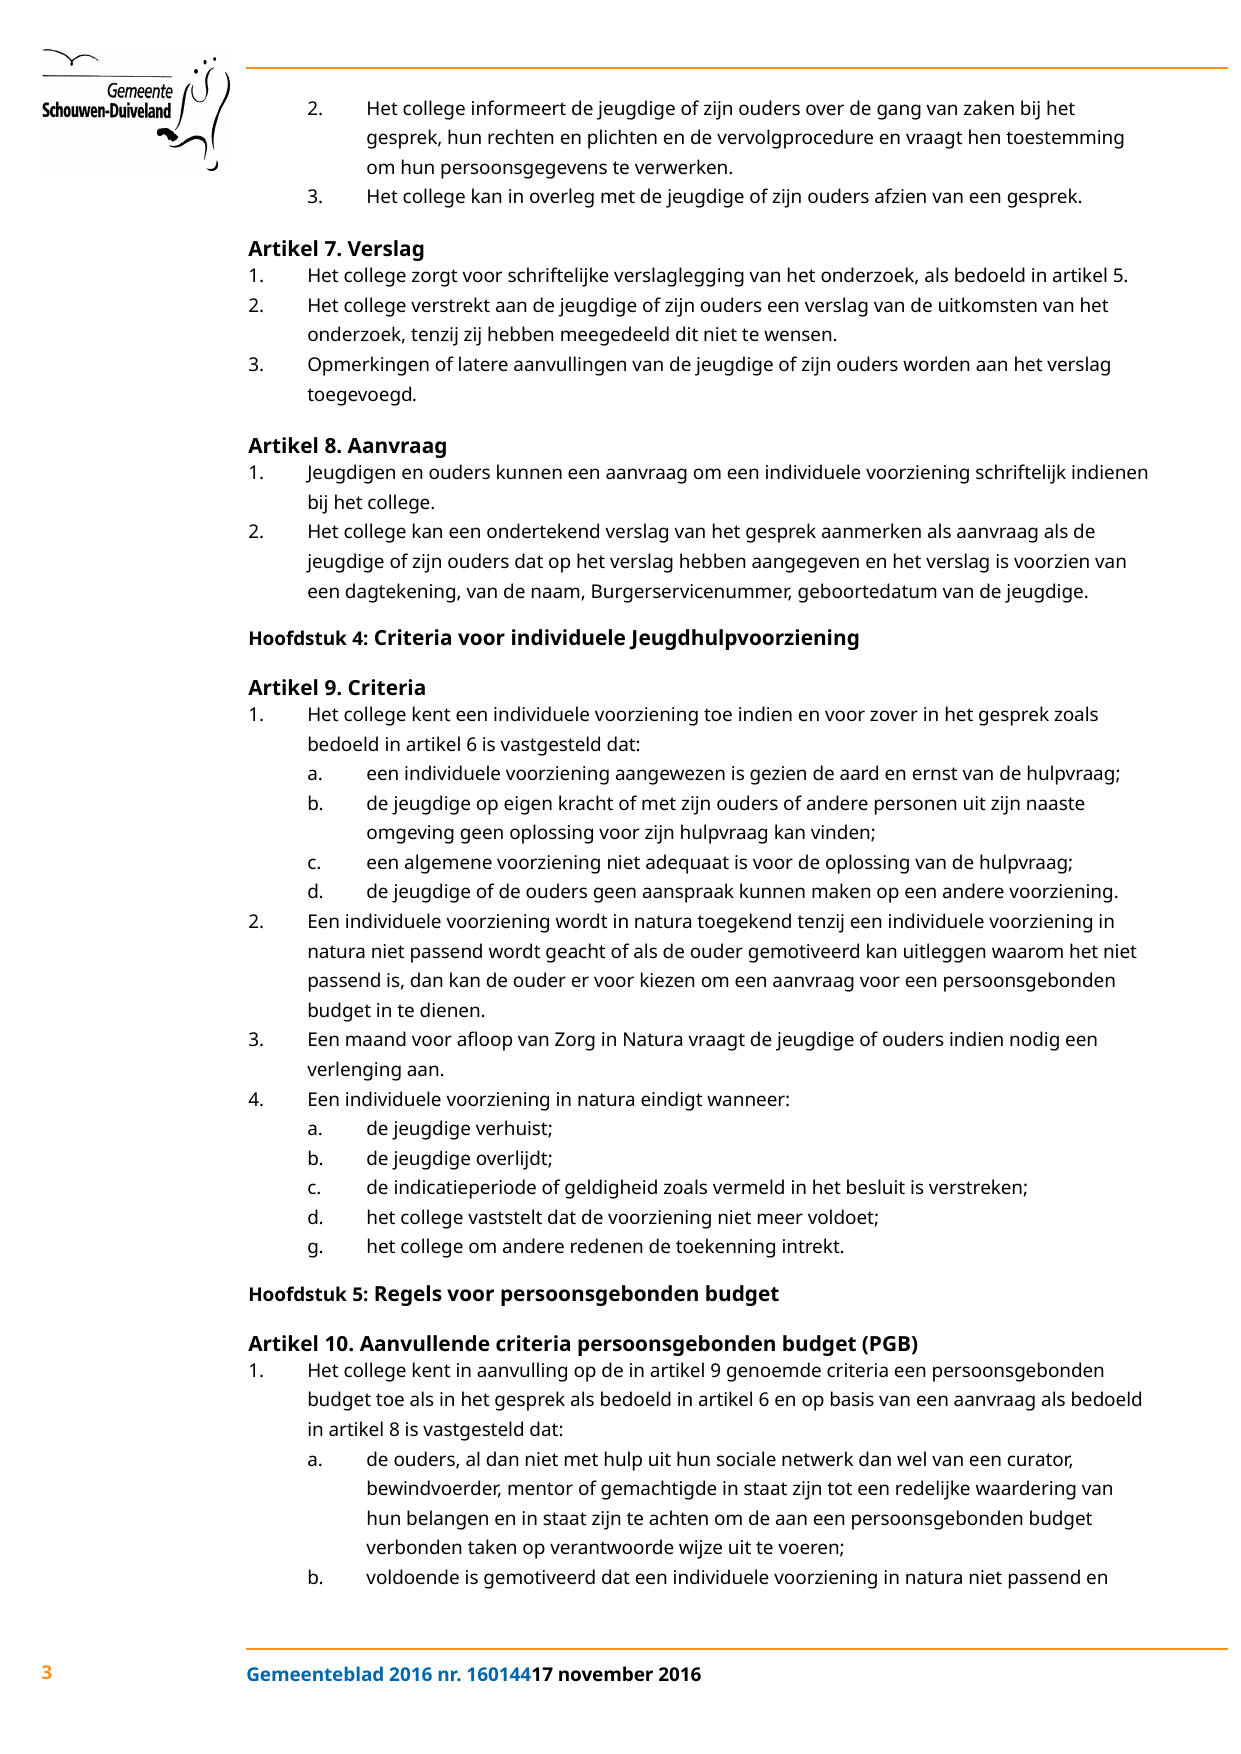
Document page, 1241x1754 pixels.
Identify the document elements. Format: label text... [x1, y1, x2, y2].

text Artikel 7. Verslag [248, 234, 1152, 262]
list Een maand voor afloop van Zorg in Natura vraagt de jeugdige of ouders indien nodig een verlenging aan. [248, 1027, 1152, 1082]
text Hoofdstuk 5: Regels voor persoonsgebonden budget [248, 1279, 1152, 1308]
text Artikel 9. Criteria [248, 673, 1152, 701]
text Artikel 10. Aanvullende criteria persoonsgebonden budget (PGB) [248, 1329, 1152, 1357]
text Hoofdstuk 4: Criteria voor individuele Jeugdhulpvoorziening [248, 623, 1152, 652]
list de jeugdige of de ouders geen aanspraak kunnen maken op een andere voorziening. [307, 879, 1152, 904]
list het college om andere redenen de toekenning intrekt. [307, 1234, 1152, 1259]
list Jeugdigen en ouders kunnen een aanvraag om een individuele voorziening schriftelijk indienen bij het college. [248, 459, 1152, 515]
picture [41, 47, 231, 172]
list een individuele voorziening aangewezen is gezien de aard en ernst van de hulpvraag; [307, 760, 1152, 786]
list de jeugdige overlijdt; [307, 1145, 1152, 1171]
list Het college kan in overleg met de jeugdige of zijn ouders afzien van een gesprek. [307, 183, 1152, 209]
list Het college kent een individuele voorziening toe indien en voor zover in het gesprek zoals bedoeld in artikel 6 is vastgesteld dat: [248, 701, 1152, 757]
list de indicatieperiode of geldigheid zoals vermeld in het besluit is verstreken; [307, 1174, 1152, 1200]
list Een individuele voorziening in natura eindigt wanneer: [248, 1086, 1152, 1112]
list het college vaststelt dat de voorziening niet meer voldoet; [307, 1204, 1152, 1230]
list Een individuele voorziening wordt in natura toegekend tenzij een individuele voorziening in natura niet passend wordt geacht of als de ouder gemotiveerd kan uitleggen waarom het niet passend is, dan kan de ouder er voor kiezen om een aanvraag voor een persoonsgebonden budget in te dienen. [248, 908, 1152, 1023]
list Het college zorgt voor schriftelijke verslaglegging van het onderzoek, als bedoeld in artikel 5. [248, 262, 1152, 288]
list Het college verstrekt aan de jeugdige of zijn ouders een verslag van de uitkomsten van het onderzoek, tenzij zij hebben meegedeeld dit niet te wensen. [248, 292, 1152, 347]
list Het college informeert de jeugdige of zijn ouders over de gang van zaken bij het gesprek, hun rechten en plichten en de vervolgprocedure en vraagt hen toestemming om hun persoonsgegevens te verwerken. [307, 95, 1152, 180]
list een algemene voorziening niet adequaat is voor de oplossing van de hulpvraag; [307, 849, 1152, 875]
list de jeugdige op eigen kracht of met zijn ouders of andere personen uit zijn naaste omgeving geen oplossing voor zijn hulpvraag kan vinden; [307, 790, 1152, 845]
list Het college kent in aanvulling op de in artikel 9 genoemde criteria een persoonsgebonden budget toe als in het gesprek als bedoeld in artikel 6 en op basis van een aanvraag als bedoeld in artikel 8 is vastgesteld dat: [248, 1357, 1152, 1442]
list Het college kan een ondertekend verslag van het gesprek aanmerken als aanvraag als de jeugdige of zijn ouders dat op het verslag hebben aangegeven en het verslag is voorzien van een dagtekening, van de naam, Burgerservicenummer, geboortedatum van de jeugdige. [248, 519, 1152, 604]
list de ouders, al dan niet met hulp uit hun sociale netwerk dan wel van een curator, bewindvoerder, mentor of gemachtigde in staat zijn tot een redelijke waardering van hun belangen en in staat zijn te achten om de aan een persoonsgebonden budget verbonden taken op verantwoorde wijze uit te voeren; [307, 1446, 1152, 1560]
list de jeugdige verhuist; [307, 1115, 1152, 1141]
text Artikel 8. Aanvraag [248, 431, 1152, 459]
list Opmerkingen of latere aanvullingen van de jeugdige of zijn ouders worden aan het verslag toegevoegd. [248, 351, 1152, 406]
list voldoende is gemotiveerd dat een individuele voorziening in natura niet passend en [307, 1564, 1152, 1590]
